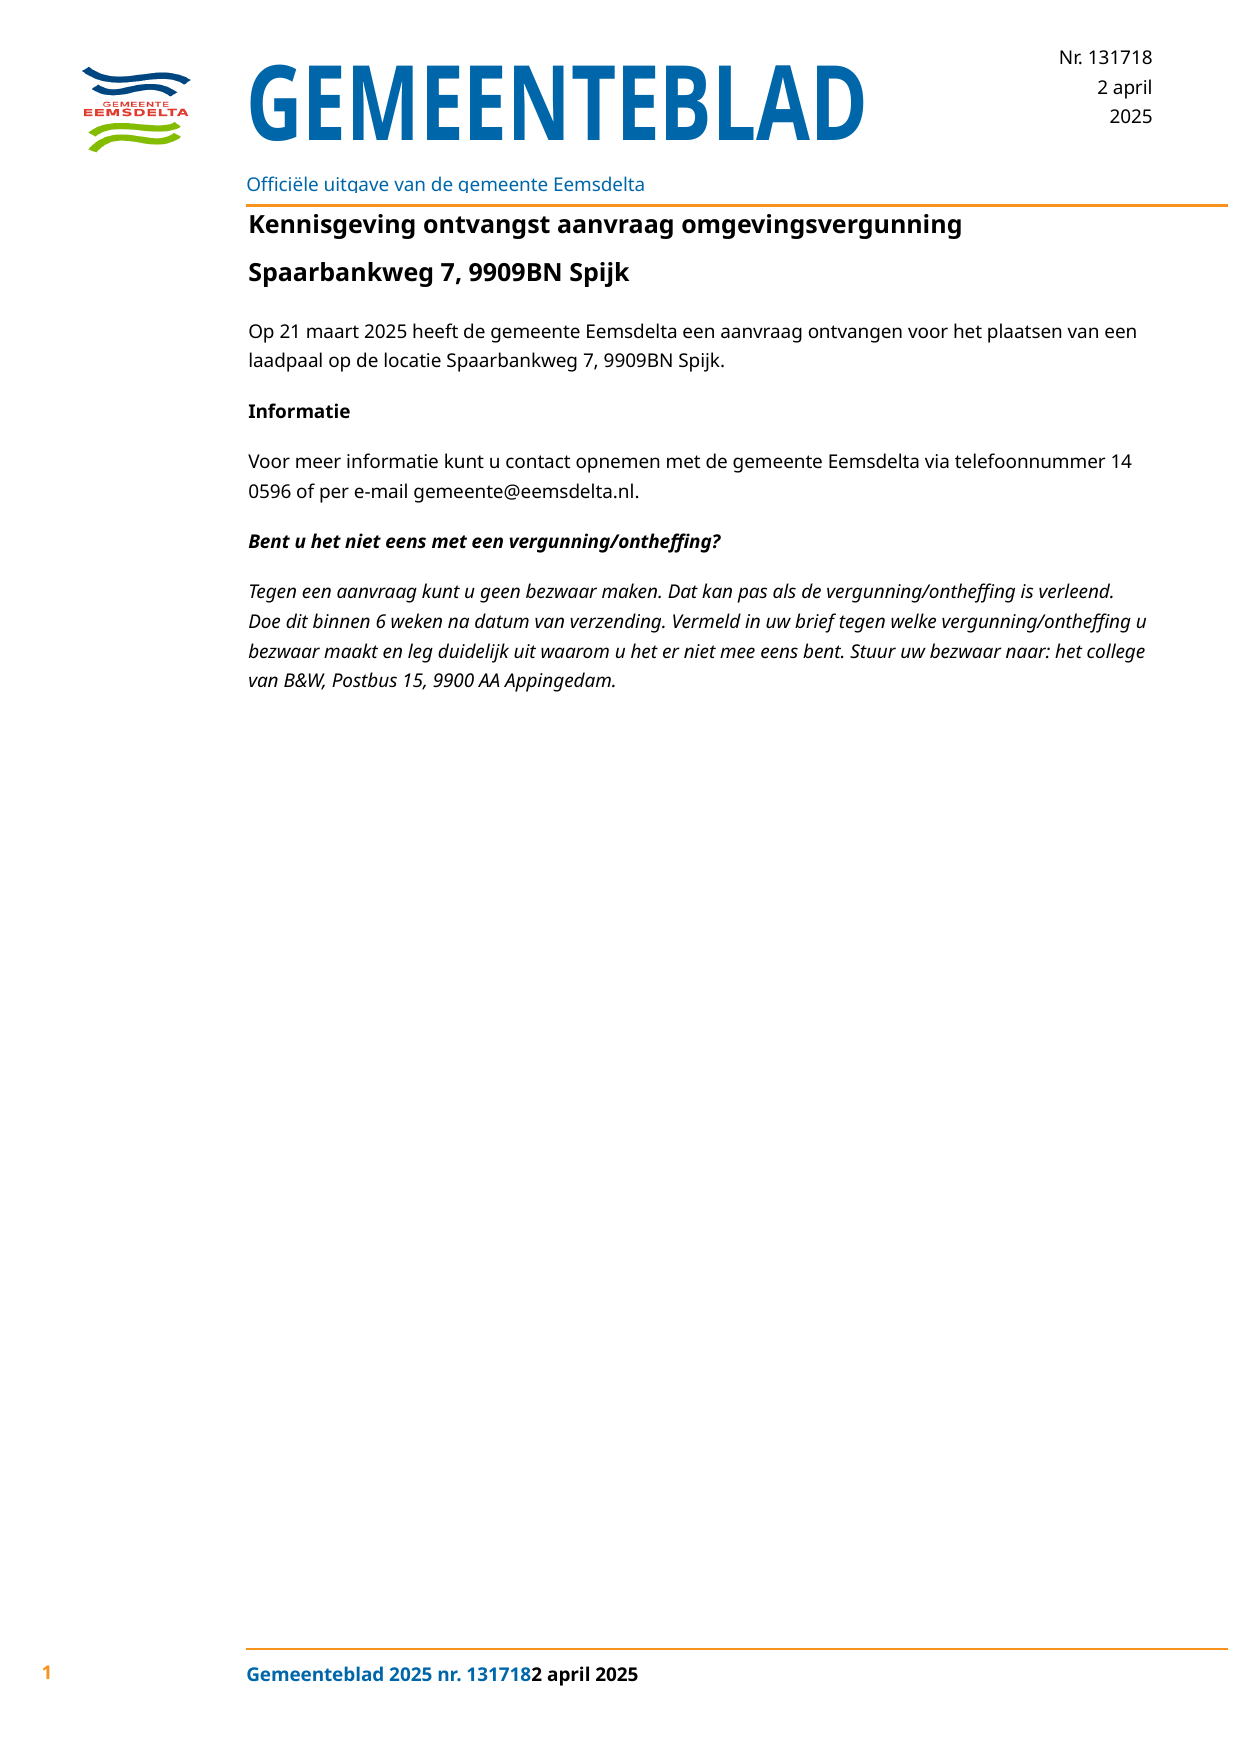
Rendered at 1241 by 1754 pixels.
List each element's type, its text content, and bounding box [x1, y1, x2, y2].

text Informatie [248, 398, 1152, 424]
text Voor meer informatie kunt u contact opnemen met de gemeente Eemsdelta via telefoonnummer 14 0596 of per e-mail gemeente@eemsdelta.nl. [248, 448, 1152, 504]
text Tegen een aanvraag kunt u geen bezwaar maken. Dat kan pas als de vergunning/ontheffing is verleend. Doe dit binnen 6 weken na datum van verzending. Vermeld in uw brief tegen welke vergunning/ontheffing u bezwaar maakt en leg duidelijk uit waarom u het er niet mee eens bent. Stuur uw bezwaar naar: het college van B&W, Postbus 15, 9900 AA Appingedam. [248, 579, 1152, 693]
text Op 21 maart 2025 heeft de gemeente Eemsdelta een aanvraag ontvangen voor het plaatsen van een laadpaal op de locatie Spaarbankweg 7, 9909BN Spijk. [248, 318, 1152, 373]
text Kennisgeving ontvangst aanvraag omgevingsvergunning Spaarbankweg 7, 9909BN Spijk [248, 207, 1152, 288]
text Bent u het niet eens met een vergunning/ontheffing? [248, 528, 1152, 554]
picture [41, 47, 231, 172]
